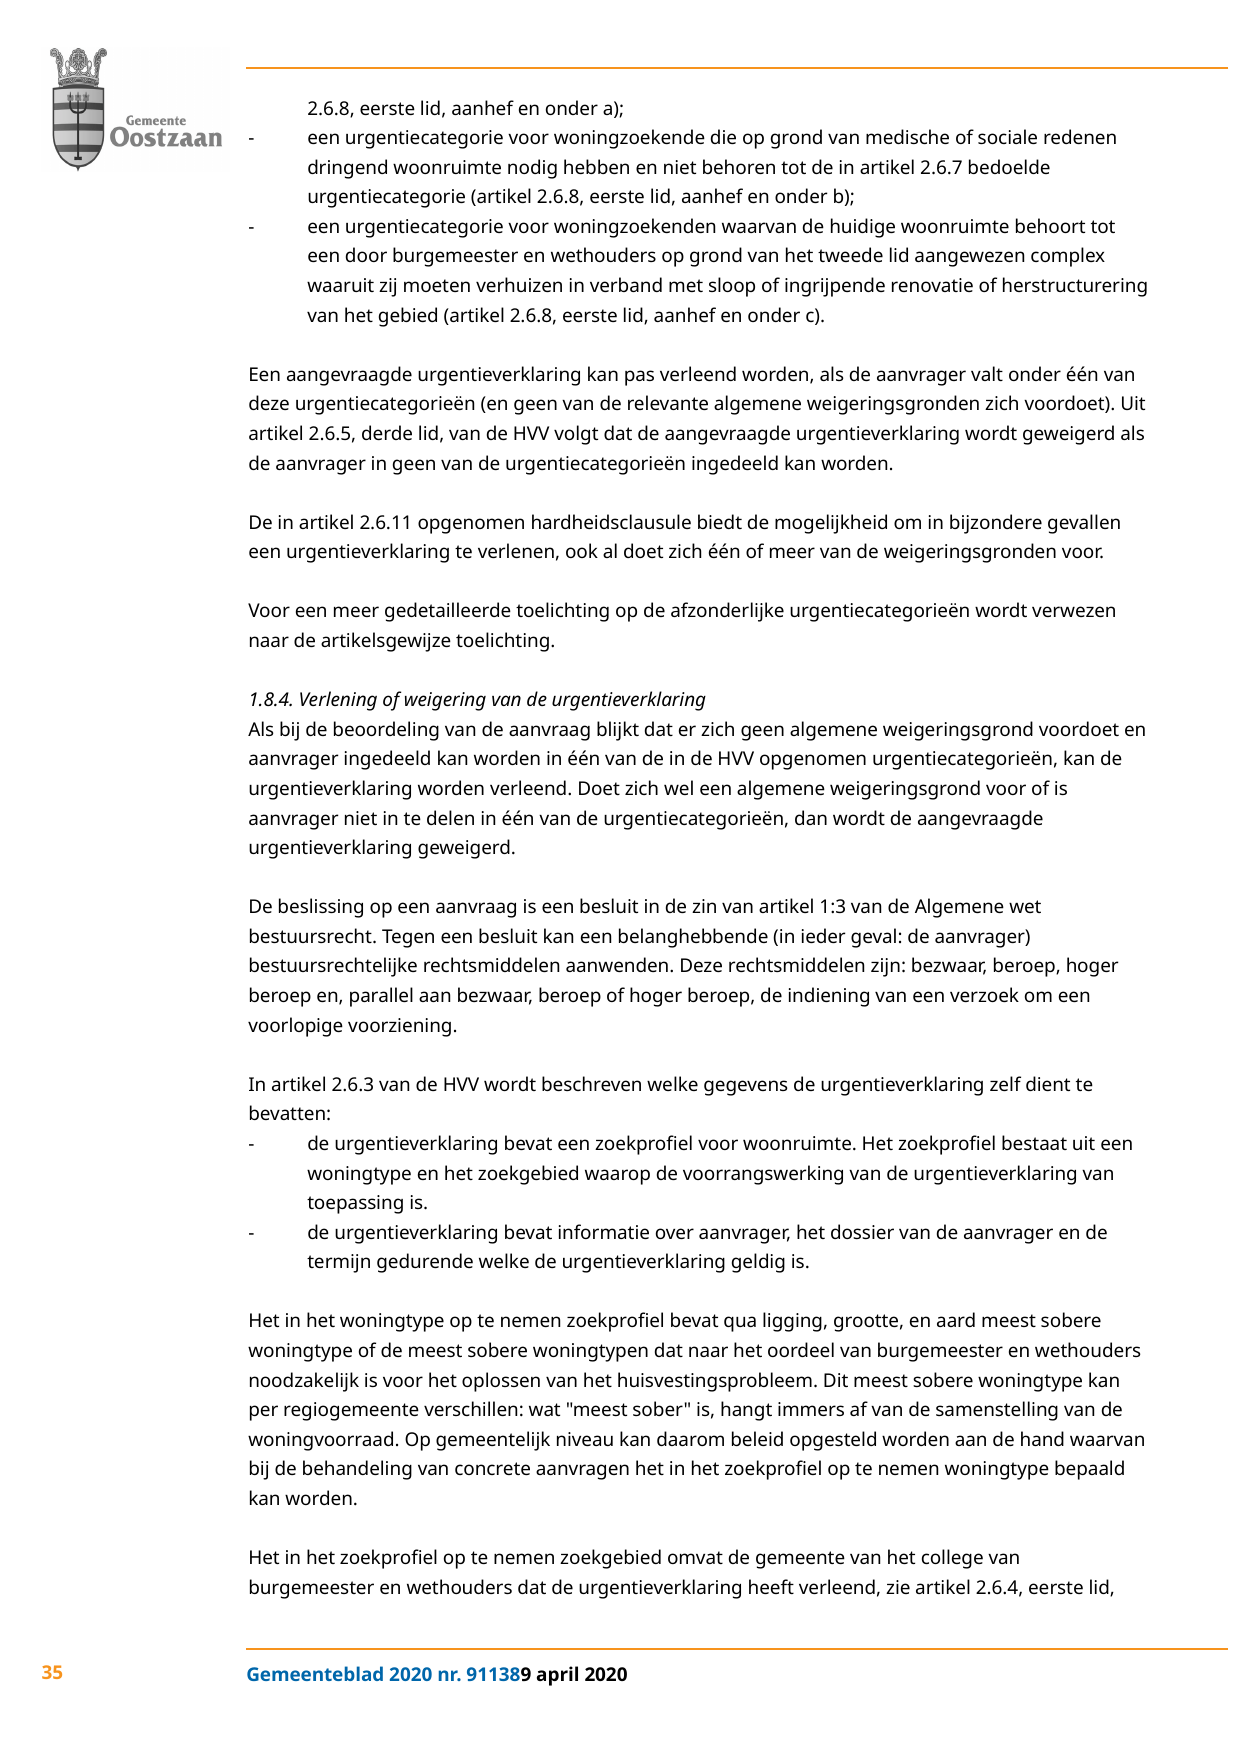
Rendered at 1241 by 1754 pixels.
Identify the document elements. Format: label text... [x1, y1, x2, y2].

list 2.6.8, eerste lid, aanhef en onder a); [248, 95, 1152, 121]
text De in artikel 2.6.11 opgenomen hardheidsclausule biedt de mogelijkheid om in bijzondere gevallen een urgentieverklaring te verlenen, ook al doet zich één of meer van de weigeringsgronden voor. [248, 509, 1152, 564]
text Het in het woningtype op te nemen zoekprofiel bevat qua ligging, grootte, en aard meest sobere woningtype of de meest sobere woningtypen dat naar het oordeel van burgemeester en wethouders noodzakelijk is voor het oplossen van het huisvestingsprobleem. Dit meest sobere woningtype kan per regiogemeente verschillen: wat "meest sober" is, hangt immers af van de samenstelling van de woningvoorraad. Op gemeentelijk niveau kan daarom beleid opgesteld worden aan de hand waarvan bij de behandeling van concrete aanvragen het in het zoekprofiel op te nemen woningtype bepaald kan worden. [248, 1308, 1152, 1511]
text In artikel 2.6.3 van de HVV wordt beschreven welke gegevens de urgentieverklaring zelf dient te bevatten: [248, 1071, 1152, 1126]
list de urgentieverklaring bevat informatie over aanvrager, het dossier van de aanvrager en de termijn gedurende welke de urgentieverklaring geldig is. [248, 1219, 1152, 1274]
text De beslissing op een aanvraag is een besluit in de zin van artikel 1:3 van de Algemene wet bestuursrecht. Tegen een besluit kan een belanghebbende (in ieder geval: de aanvrager) bestuursrechtelijke rechtsmiddelen aanwenden. Deze rechtsmiddelen zijn: bezwaar, beroep, hoger beroep en, parallel aan bezwaar, beroep of hoger beroep, de indiening van een verzoek om een voorlopige voorziening. [248, 893, 1152, 1038]
text Voor een meer gedetailleerde toelichting op de afzonderlijke urgentiecategorieën wordt verwezen naar de artikelsgewijze toelichting. [248, 598, 1152, 653]
text Een aangevraagde urgentieverklaring kan pas verleend worden, als de aanvrager valt onder één van deze urgentiecategorieën (en geen van de relevante algemene weigeringsgronden zich voordoet). Uit artikel 2.6.5, derde lid, van de HVV volgt dat de aangevraagde urgentieverklaring wordt geweigerd als de aanvrager in geen van de urgentiecategorieën ingedeeld kan worden. [248, 361, 1152, 476]
list een urgentiecategorie voor woningzoekende die op grond van medische of sociale redenen dringend woonruimte nodig hebben en niet behoren tot de in artikel 2.6.7 bedoelde urgentiecategorie (artikel 2.6.8, eerste lid, aanhef en onder b); [248, 124, 1152, 209]
text Als bij de beoordeling van de aanvraag blijkt dat er zich geen algemene weigeringsgrond voordoet en aanvrager ingedeeld kan worden in één van de in de HVV opgenomen urgentiecategorieën, kan de urgentieverklaring worden verleend. Doet zich wel een algemene weigeringsgrond voor of is aanvrager niet in te delen in één van de urgentiecategorieën, dan wordt de aangevraagde urgentieverklaring geweigerd. [248, 716, 1152, 860]
text Het in het zoekprofiel op te nemen zoekgebied omvat de gemeente van het college van burgemeester en wethouders dat de urgentieverklaring heeft verleend, zie artikel 2.6.4, eerste lid, [248, 1544, 1152, 1600]
list een urgentiecategorie voor woningzoekenden waarvan de huidige woonruimte behoort tot een door burgemeester en wethouders op grond van het tweede lid aangewezen complex waaruit zij moeten verhuizen in verband met sloop of ingrijpende renovatie of herstructurering van het gebied (artikel 2.6.8, eerste lid, aanhef en onder c). [248, 213, 1152, 328]
text 1.8.4. Verlening of weigering van de urgentieverklaring [248, 686, 1152, 712]
list de urgentieverklaring bevat een zoekprofiel voor woonruimte. Het zoekprofiel bestaat uit een woningtype en het zoekgebied waarop de voorrangswerking van de urgentieverklaring van toepassing is. [248, 1130, 1152, 1215]
picture [41, 47, 231, 172]
